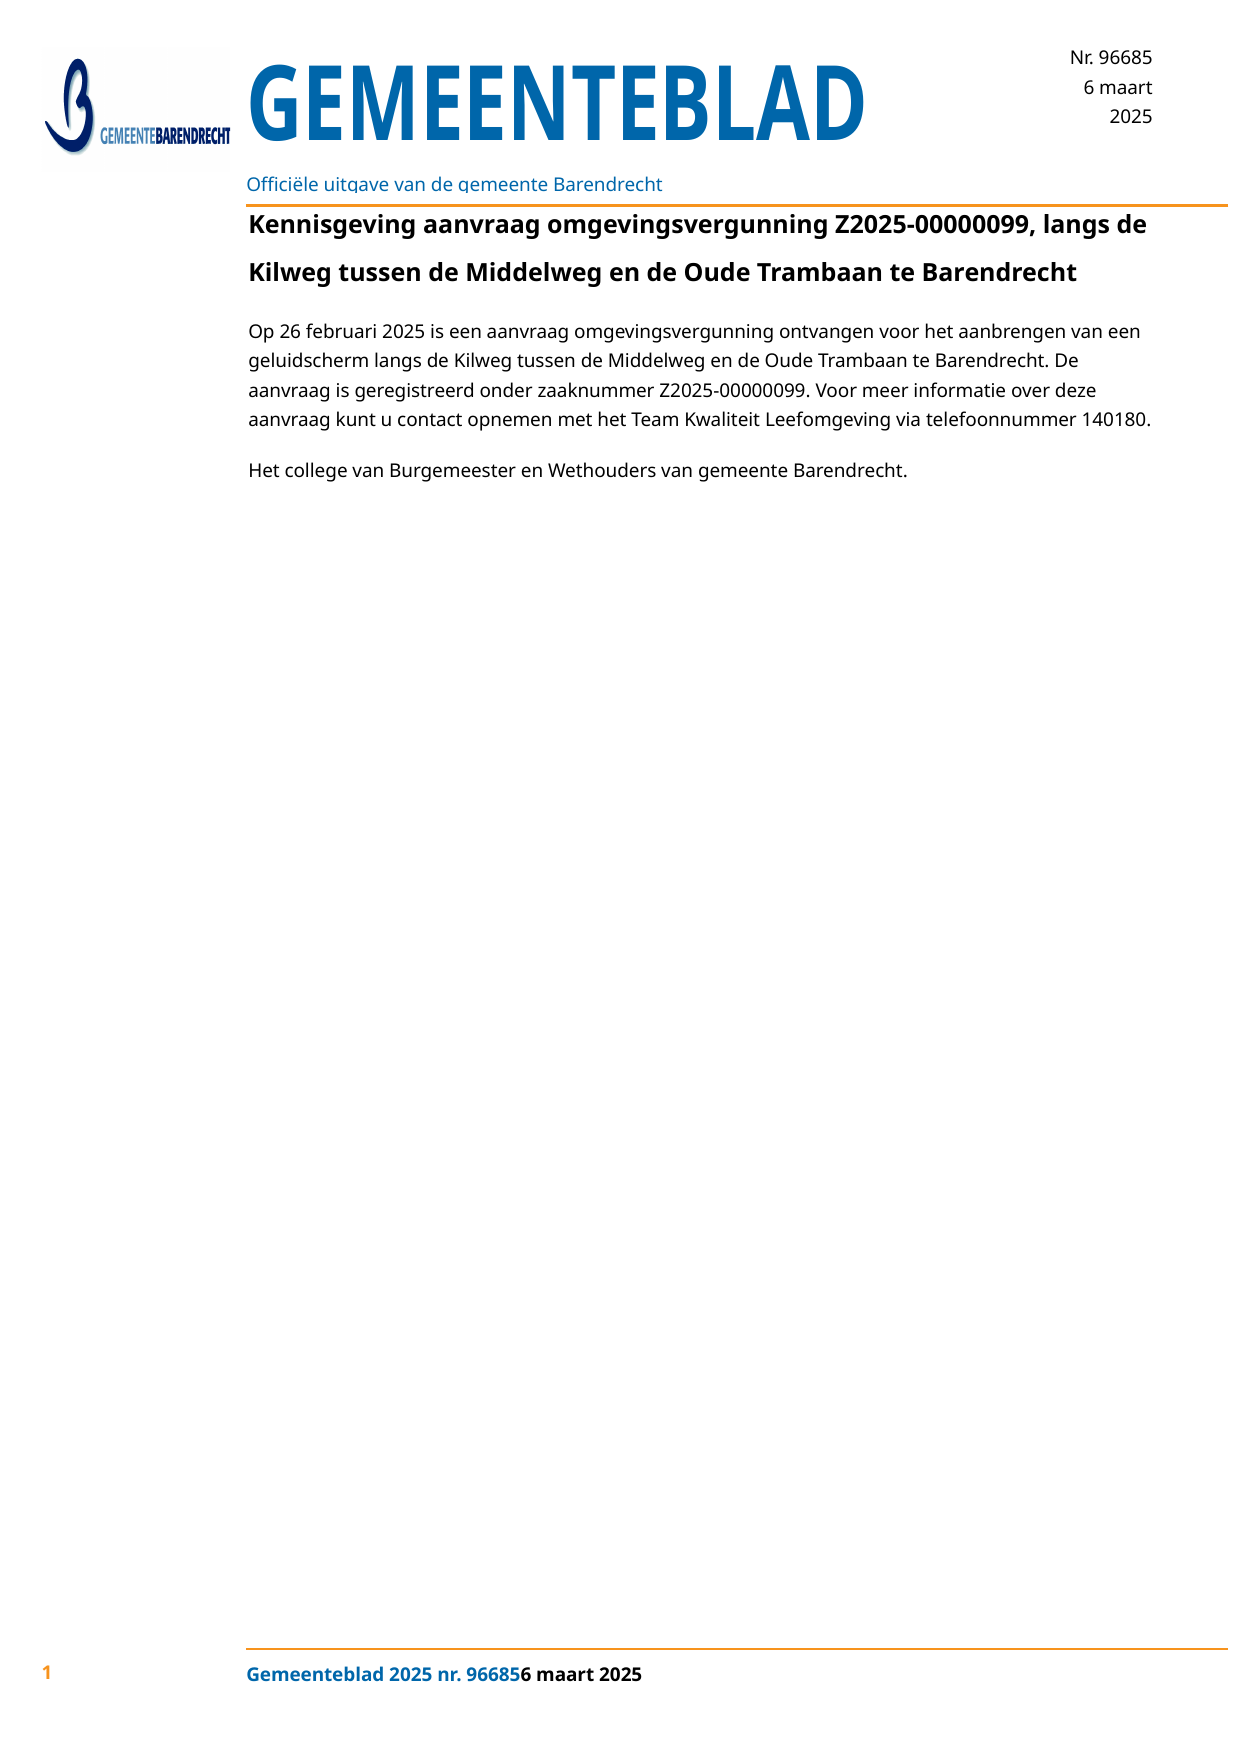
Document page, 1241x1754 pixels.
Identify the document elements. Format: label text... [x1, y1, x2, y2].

text Het college van Burgemeester en Wethouders van gemeente Barendrecht. [248, 457, 1152, 483]
text Kennisgeving aanvraag omgevingsvergunning Z2025-00000099, langs de Kilweg tussen de Middelweg en de Oude Trambaan te Barendrecht [248, 207, 1152, 288]
text Op 26 februari 2025 is een aanvraag omgevingsvergunning ontvangen voor het aanbrengen van een geluidscherm langs de Kilweg tussen de Middelweg en de Oude Trambaan te Barendrecht. De aanvraag is geregistreerd onder zaaknummer Z2025-00000099. Voor meer informatie over deze aanvraag kunt u contact opnemen met het Team Kwaliteit Leefomgeving via telefoonnummer 140180. [248, 318, 1152, 432]
picture [41, 47, 231, 172]
